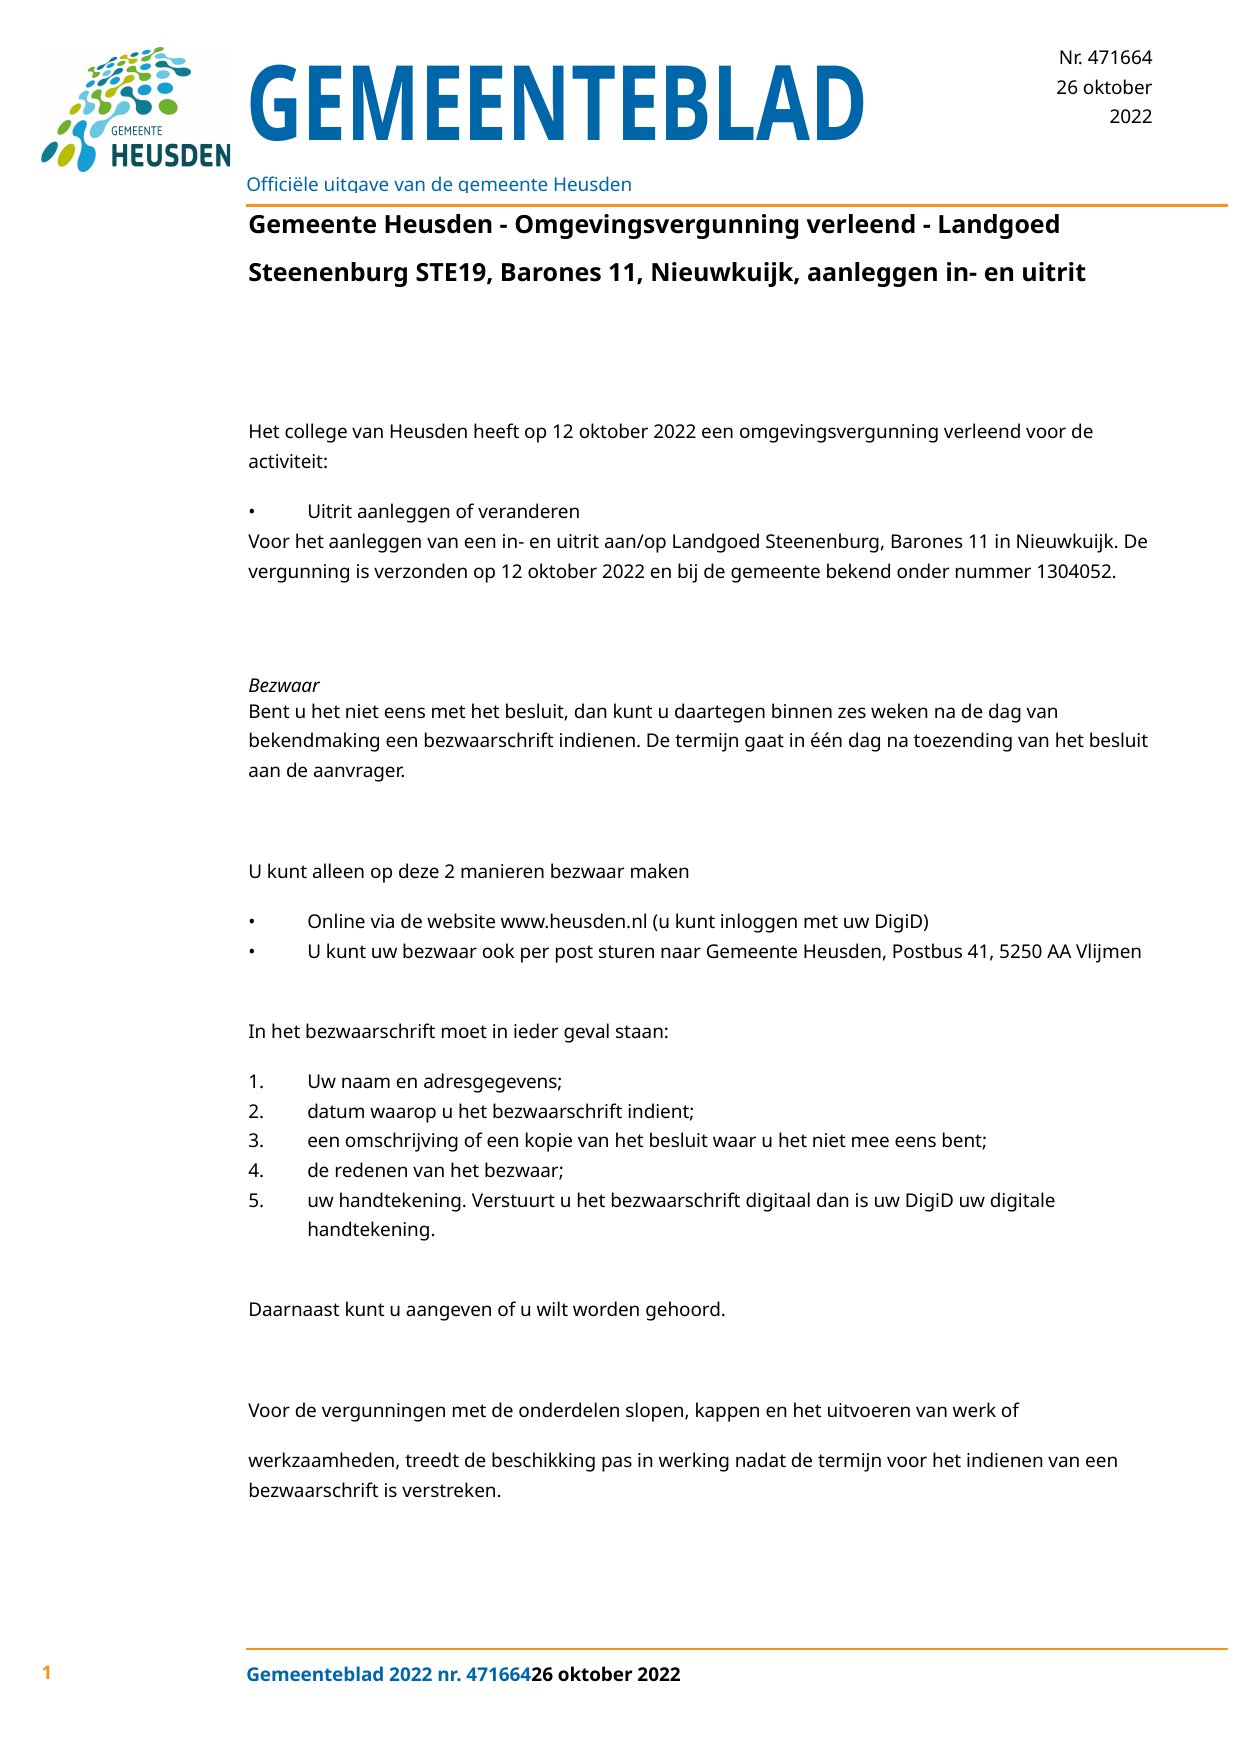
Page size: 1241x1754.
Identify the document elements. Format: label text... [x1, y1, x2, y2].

list U kunt uw bezwaar ook per post sturen naar Gemeente Heusden, Postbus 41, 5250 AA Vlijmen [248, 938, 1152, 964]
text Voor het aanleggen van een in- en uitrit aan/op Landgoed Steenenburg, Barones 11 in Nieuwkuijk. De vergunning is verzonden op 12 oktober 2022 en bij de gemeente bekend onder nummer 1304052. [248, 528, 1152, 584]
list datum waarop u het bezwaarschrift indient; [248, 1098, 1152, 1124]
picture [41, 47, 231, 172]
text Het college van Heusden heeft op 12 oktober 2022 een omgevingsvergunning verleend voor de activiteit: [248, 419, 1152, 474]
text Daarnaast kunt u aangeven of u wilt worden gehoord. [248, 1296, 1152, 1322]
text In het bezwaarschrift moet in ieder geval staan: [248, 1018, 1152, 1044]
list uw handtekening. Verstuurt u het bezwaarschrift digitaal dan is uw DigiD uw digitale handtekening. [248, 1187, 1152, 1242]
text Voor de vergunningen met de onderdelen slopen, kappen en het uitvoeren van werk of [248, 1397, 1152, 1423]
text Bezwaar [248, 672, 1152, 698]
text werkzaamheden, treedt de beschikking pas in werking nadat de termijn voor het indienen van een bezwaarschrift is verstreken. [248, 1448, 1152, 1503]
text U kunt alleen op deze 2 manieren bezwaar maken [248, 858, 1152, 884]
list Uitrit aanleggen of veranderen [248, 499, 1152, 524]
text Gemeente Heusden - Omgevingsvergunning verleend - Landgoed Steenenburg STE19, Barones 11, Nieuwkuijk, aanleggen in- en uitrit [248, 207, 1152, 288]
list Uw naam en adresgegevens; [248, 1068, 1152, 1094]
list de redenen van het bezwaar; [248, 1157, 1152, 1183]
list een omschrijving of een kopie van het besluit waar u het niet mee eens bent; [248, 1128, 1152, 1153]
text Bent u het niet eens met het besluit, dan kunt u daartegen binnen zes weken na de dag van bekendmaking een bezwaarschrift indienen. De termijn gaat in één dag na toezending van het besluit aan de aanvrager. [248, 698, 1152, 783]
list Online via de website www.heusden.nl (u kunt inloggen met uw DigiD) [248, 908, 1152, 934]
